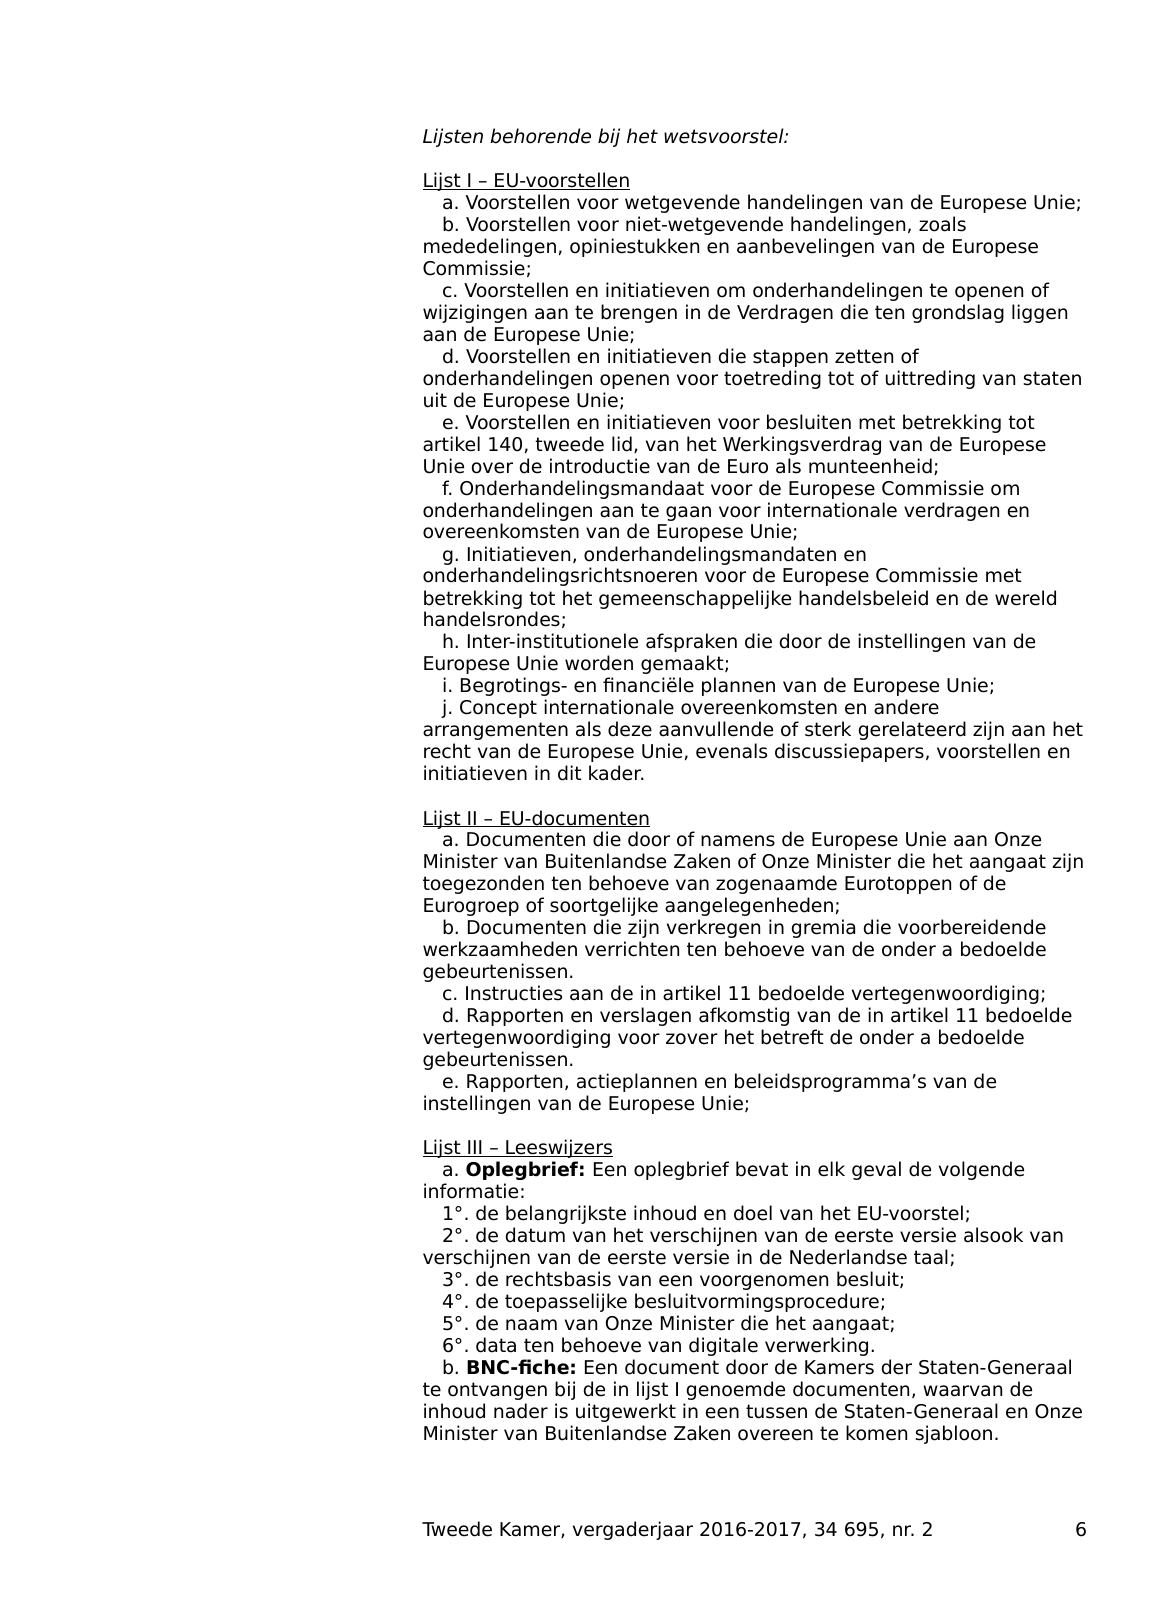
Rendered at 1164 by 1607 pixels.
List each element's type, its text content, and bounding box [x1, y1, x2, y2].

text 2°. de datum van het verschijnen van de eerste versie alsook van verschijnen van de eerste versie in de Nederlandse taal; [422, 1225, 1087, 1269]
text 5°. de naam van Onze Minister die het aangaat; [422, 1313, 1087, 1335]
text a. Oplegbrief: Een oplegbrief bevat in elk geval de volgende informatie: [422, 1159, 1087, 1203]
subtitle Lijst I – EU-voorstellen [422, 170, 1087, 192]
text d. Voorstellen en initiatieven die stappen zetten of onderhandelingen openen voor toetreding tot of uittreding van staten uit de Europese Unie; [422, 346, 1087, 412]
text j. Concept internationale overeenkomsten en andere arrangementen als deze aanvullende of sterk gerelateerd zijn aan het recht van de Europese Unie, evenals discussiepapers, voorstellen en initiatieven in dit kader. [422, 697, 1087, 785]
text c. Instructies aan de in artikel 11 bedoelde vertegenwoordiging; [422, 983, 1087, 1005]
text a. Voorstellen voor wetgevende handelingen van de Europese Unie; [422, 192, 1087, 214]
text b. BNC-fiche: Een document door de Kamers der Staten-Generaal te ontvangen bij de in lijst I genoemde documenten, waarvan de inhoud nader is uitgewerkt in een tussen de Staten-Generaal en Onze Minister van Buitenlandse Zaken overeen te komen sjabloon. [422, 1357, 1087, 1445]
text e. Voorstellen en initiatieven voor besluiten met betrekking tot artikel 140, tweede lid, van het Werkingsverdrag van de Europese Unie over de introductie van de Euro als munteenheid; [422, 412, 1087, 477]
text a. Documenten die door of namens de Europese Unie aan Onze Minister van Buitenlandse Zaken of Onze Minister die het aangaat zijn toegezonden ten behoeve van zogenaamde Eurotoppen of de Eurogroep of soortgelijke aangelegenheden; [422, 829, 1087, 917]
subtitle Lijsten behorende bij het wetsvoorstel: [422, 126, 1087, 148]
text h. Inter-institutionele afspraken die door de instellingen van de Europese Unie worden gemaakt; [422, 631, 1087, 675]
text e. Rapporten, actieplannen en beleidsprogramma’s van de instellingen van de Europese Unie; [422, 1071, 1087, 1115]
text b. Documenten die zijn verkregen in gremia die voorbereidende werkzaamheden verrichten ten behoeve van de onder a bedoelde gebeurtenissen. [422, 917, 1087, 983]
text i. Begrotings- en financiële plannen van de Europese Unie; [422, 675, 1087, 697]
text 1°. de belangrijkste inhoud en doel van het EU-voorstel; [422, 1203, 1087, 1225]
text b. Voorstellen voor niet-wetgevende handelingen, zoals mededelingen, opiniestukken en aanbevelingen van de Europese Commissie; [422, 214, 1087, 280]
text c. Voorstellen en initiatieven om onderhandelingen te openen of wijzigingen aan te brengen in de Verdragen die ten grondslag liggen aan de Europese Unie; [422, 280, 1087, 346]
text f. Onderhandelingsmandaat voor de Europese Commissie om onderhandelingen aan te gaan voor internationale verdragen en overeenkomsten van de Europese Unie; [422, 477, 1087, 543]
text 4°. de toepasselijke besluitvormingsprocedure; [422, 1291, 1087, 1313]
subtitle Lijst II – EU-documenten [422, 807, 1087, 829]
text 3°. de rechtsbasis van een voorgenomen besluit; [422, 1269, 1087, 1291]
text g. Initiatieven, onderhandelingsmandaten en onderhandelingsrichtsnoeren voor de Europese Commissie met betrekking tot het gemeenschappelijke handelsbeleid en de wereld handelsrondes; [422, 543, 1087, 631]
text d. Rapporten en verslagen afkomstig van de in artikel 11 bedoelde vertegenwoordiging voor zover het betreft de onder a bedoelde gebeurtenissen. [422, 1005, 1087, 1071]
subtitle Lijst III – Leeswijzers [422, 1137, 1087, 1159]
text 6°. data ten behoeve van digitale verwerking. [422, 1335, 1087, 1357]
